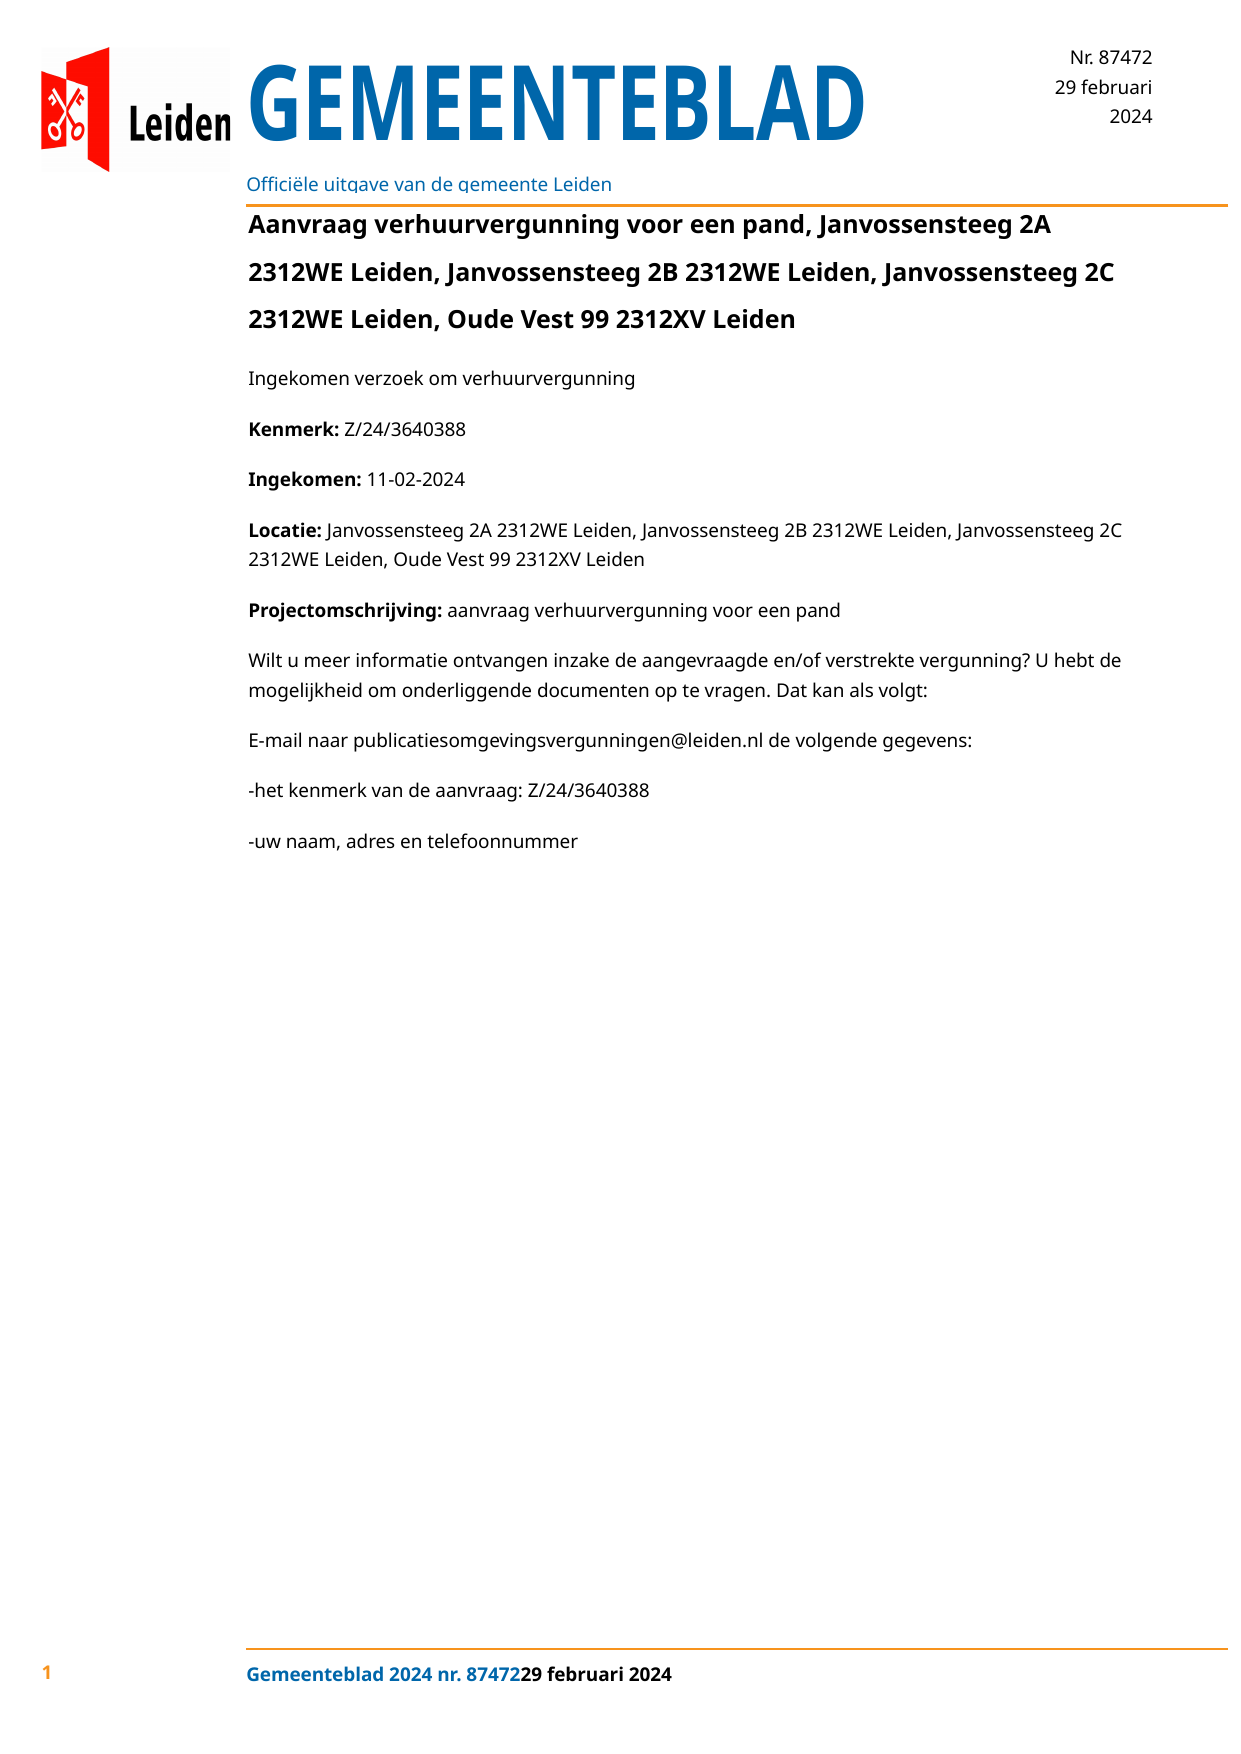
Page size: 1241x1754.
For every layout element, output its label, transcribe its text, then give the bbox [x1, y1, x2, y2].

text -het kenmerk van de aanvraag: Z/24/3640388 [248, 778, 1152, 803]
text Ingekomen: 11-02-2024 [248, 466, 1152, 492]
text Ingekomen verzoek om verhuurvergunning [248, 366, 1152, 391]
text E-mail naar publicatiesomgevingsvergunningen@leiden.nl de volgende gegevens: [248, 727, 1152, 753]
text Locatie: Janvossensteeg 2A 2312WE Leiden, Janvossensteeg 2B 2312WE Leiden, Janvossensteeg 2C 2312WE Leiden, Oude Vest 99 2312XV Leiden [248, 517, 1152, 572]
text Wilt u meer informatie ontvangen inzake de aangevraagde en/of verstrekte vergunning? U hebt de mogelijkheid om onderliggende documenten op te vragen. Dat kan als volgt: [248, 647, 1152, 702]
picture [41, 47, 231, 172]
text Aanvraag verhuurvergunning voor een pand, Janvossensteeg 2A 2312WE Leiden, Janvossensteeg 2B 2312WE Leiden, Janvossensteeg 2C 2312WE Leiden, Oude Vest 99 2312XV Leiden [248, 207, 1152, 336]
text Kenmerk: Z/24/3640388 [248, 416, 1152, 442]
text Projectomschrijving: aanvraag verhuurvergunning voor een pand [248, 597, 1152, 622]
text -uw naam, adres en telefoonnummer [248, 828, 1152, 854]
